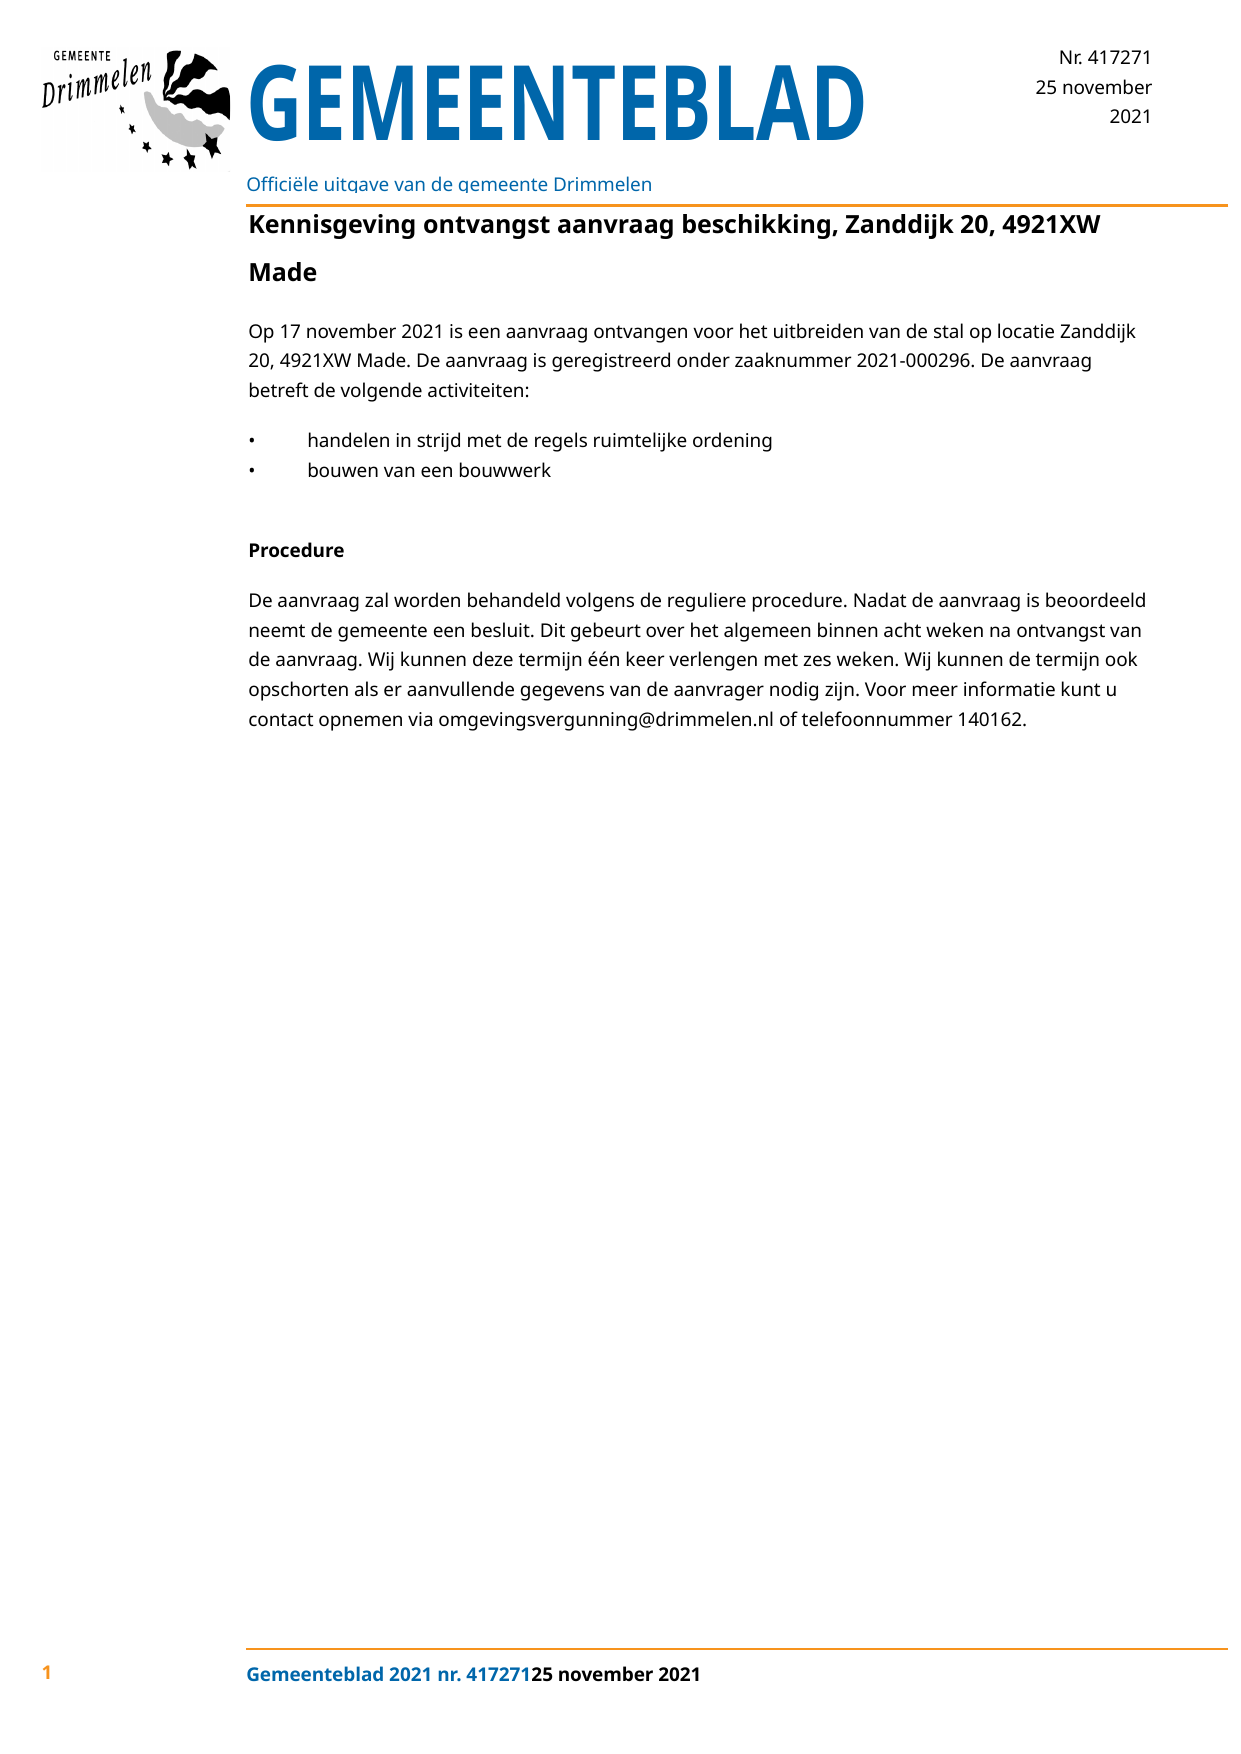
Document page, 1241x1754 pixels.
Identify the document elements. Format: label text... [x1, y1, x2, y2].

text De aanvraag zal worden behandeld volgens de reguliere procedure. Nadat de aanvraag is beoordeeld neemt de gemeente een besluit. Dit gebeurt over het algemeen binnen acht weken na ontvangst van de aanvraag. Wij kunnen deze termijn één keer verlengen met zes weken. Wij kunnen de termijn ook opschorten als er aanvullende gegevens van de aanvrager nodig zijn. Voor meer informatie kunt u contact opnemen via omgevingsvergunning@drimmelen.nl of telefoonnummer 140162. [248, 587, 1152, 732]
text Kennisgeving ontvangst aanvraag beschikking, Zanddijk 20, 4921XW Made [248, 207, 1152, 288]
list handelen in strijd met de regels ruimtelijke ordening [248, 427, 1152, 453]
picture [41, 47, 231, 172]
text Op 17 november 2021 is een aanvraag ontvangen voor het uitbreiden van de stal op locatie Zanddijk 20, 4921XW Made. De aanvraag is geregistreerd onder zaaknummer 2021-000296. De aanvraag betreft de volgende activiteiten: [248, 318, 1152, 403]
text Procedure [248, 537, 1152, 563]
list bouwen van een bouwwerk [248, 457, 1152, 483]
